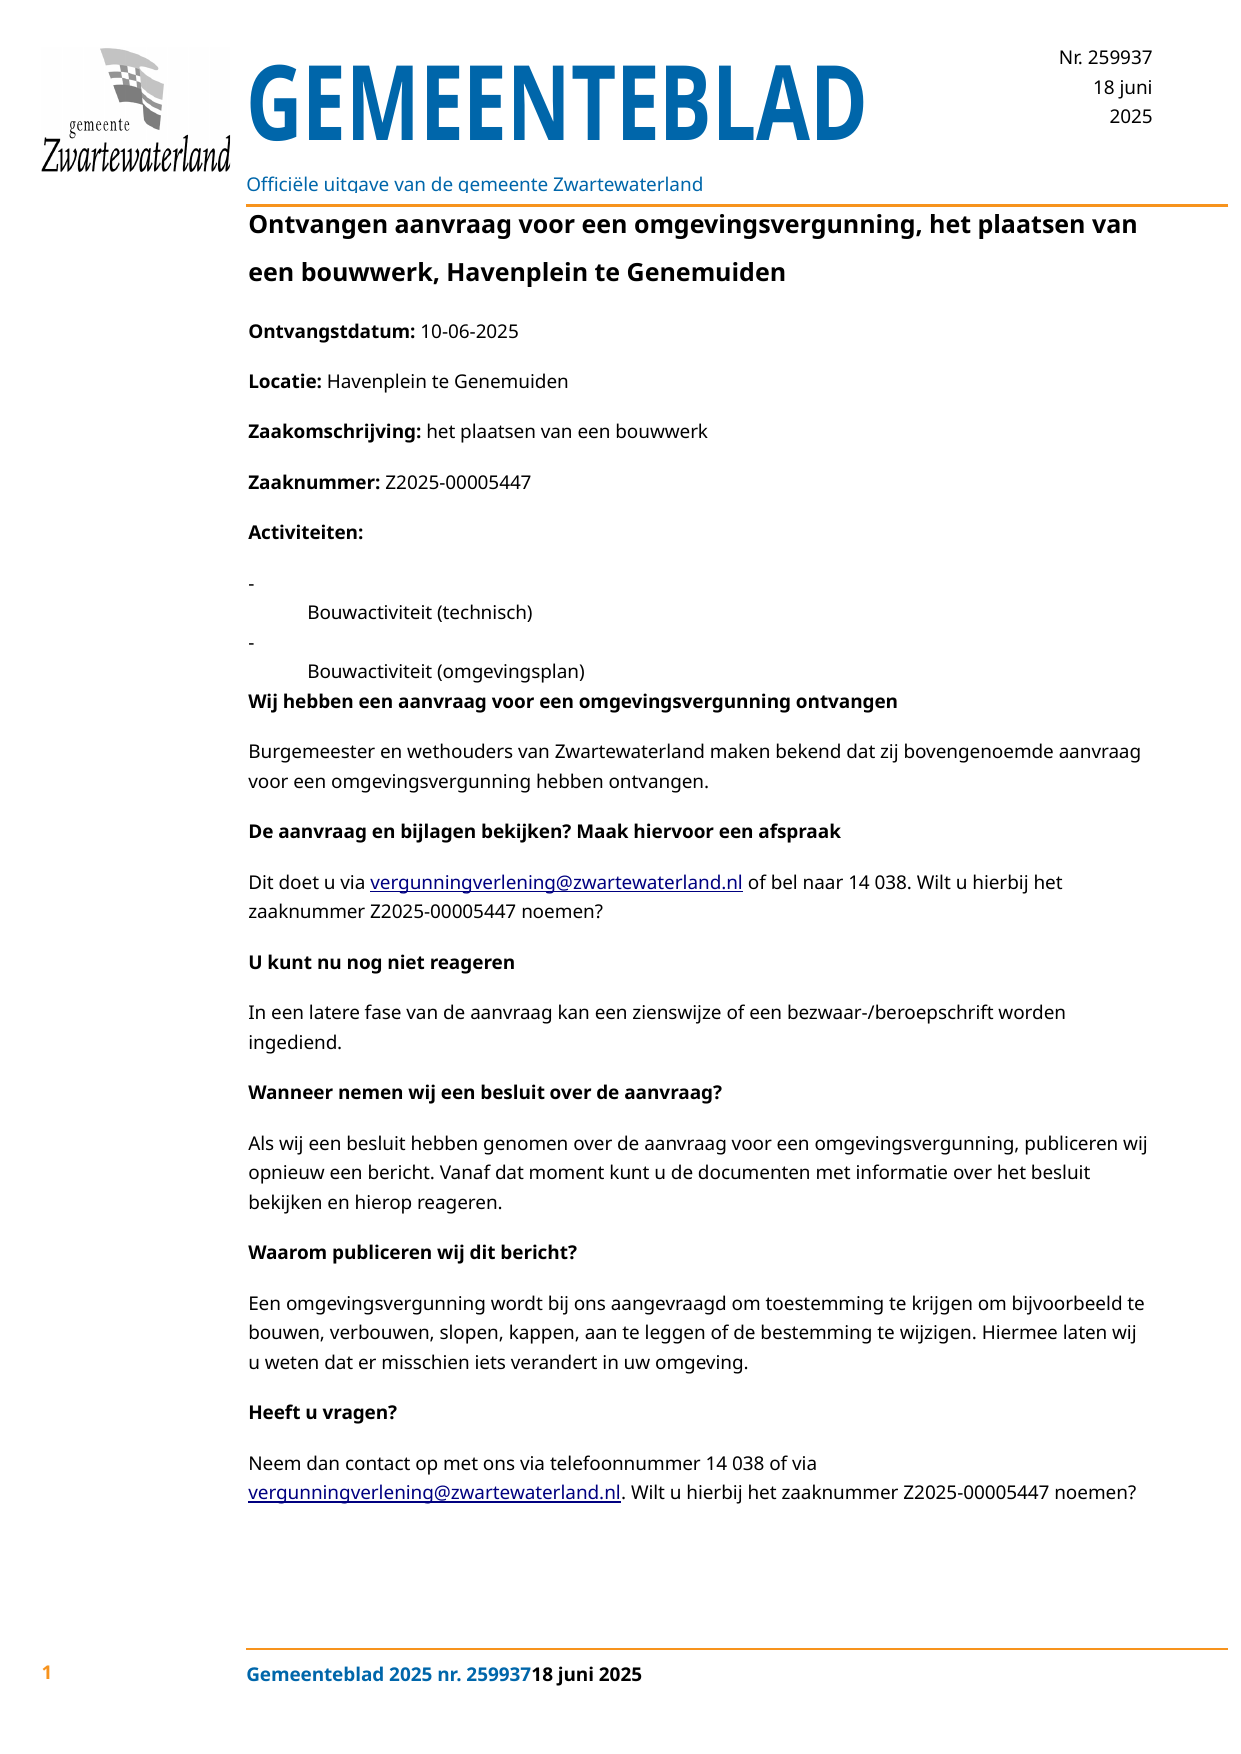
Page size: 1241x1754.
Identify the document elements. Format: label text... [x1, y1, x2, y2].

text Zaakomschrijving: het plaatsen van een bouwwerk [248, 419, 1152, 444]
picture [41, 47, 231, 172]
text Waarom publiceren wij dit bericht? [248, 1239, 1152, 1265]
text Heeft u vragen? [248, 1399, 1152, 1425]
text Als wij een besluit hebben genomen over de aanvraag voor een omgevingsvergunning, publiceren wij opnieuw een bericht. Vanaf dat moment kunt u de documenten met informatie over het besluit bekijken en hierop reageren. [248, 1130, 1152, 1215]
text In een latere fase van de aanvraag kan een zienswijze of een bezwaar-/beroepschrift worden ingediend. [248, 999, 1152, 1055]
list Bouwactiviteit (technisch) [248, 599, 1152, 625]
text Dit doet u via vergunningverlening@zwartewaterland.nl of bel naar 14 038. Wilt u hierbij het zaaknummer Z2025-00005447 noemen? [248, 869, 1152, 924]
list Bouwactiviteit (omgevingsplan) [248, 659, 1152, 684]
text Neem dan contact op met ons via telefoonnummer 14 038 of via vergunningverlening@zwartewaterland.nl. Wilt u hierbij het zaaknummer Z2025-00005447 noemen? [248, 1450, 1152, 1505]
text Zaaknummer: Z2025-00005447 [248, 469, 1152, 495]
text De aanvraag en bijlagen bekijken? Maak hiervoor een afspraak [248, 819, 1152, 844]
text Ontvangstdatum: 10-06-2025 [248, 318, 1152, 344]
text Ontvangen aanvraag voor een omgevingsvergunning, het plaatsen van een bouwwerk, Havenplein te Genemuiden [248, 207, 1152, 288]
text Een omgevingsvergunning wordt bij ons aangevraagd om toestemming te krijgen om bijvoorbeeld te bouwen, verbouwen, slopen, kappen, aan te leggen of de bestemming te wijzigen. Hiermee laten wij u weten dat er misschien iets verandert in uw omgeving. [248, 1290, 1152, 1375]
text Activiteiten: [248, 519, 1152, 545]
text Burgemeester en wethouders van Zwartewaterland maken bekend dat zij bovengenoemde aanvraag voor een omgevingsvergunning hebben ontvangen. [248, 739, 1152, 794]
text Wanneer nemen wij een besluit over de aanvraag? [248, 1079, 1152, 1105]
text Wij hebben een aanvraag voor een omgevingsvergunning ontvangen [248, 688, 1152, 714]
text U kunt nu nog niet reageren [248, 949, 1152, 975]
text Locatie: Havenplein te Genemuiden [248, 368, 1152, 394]
